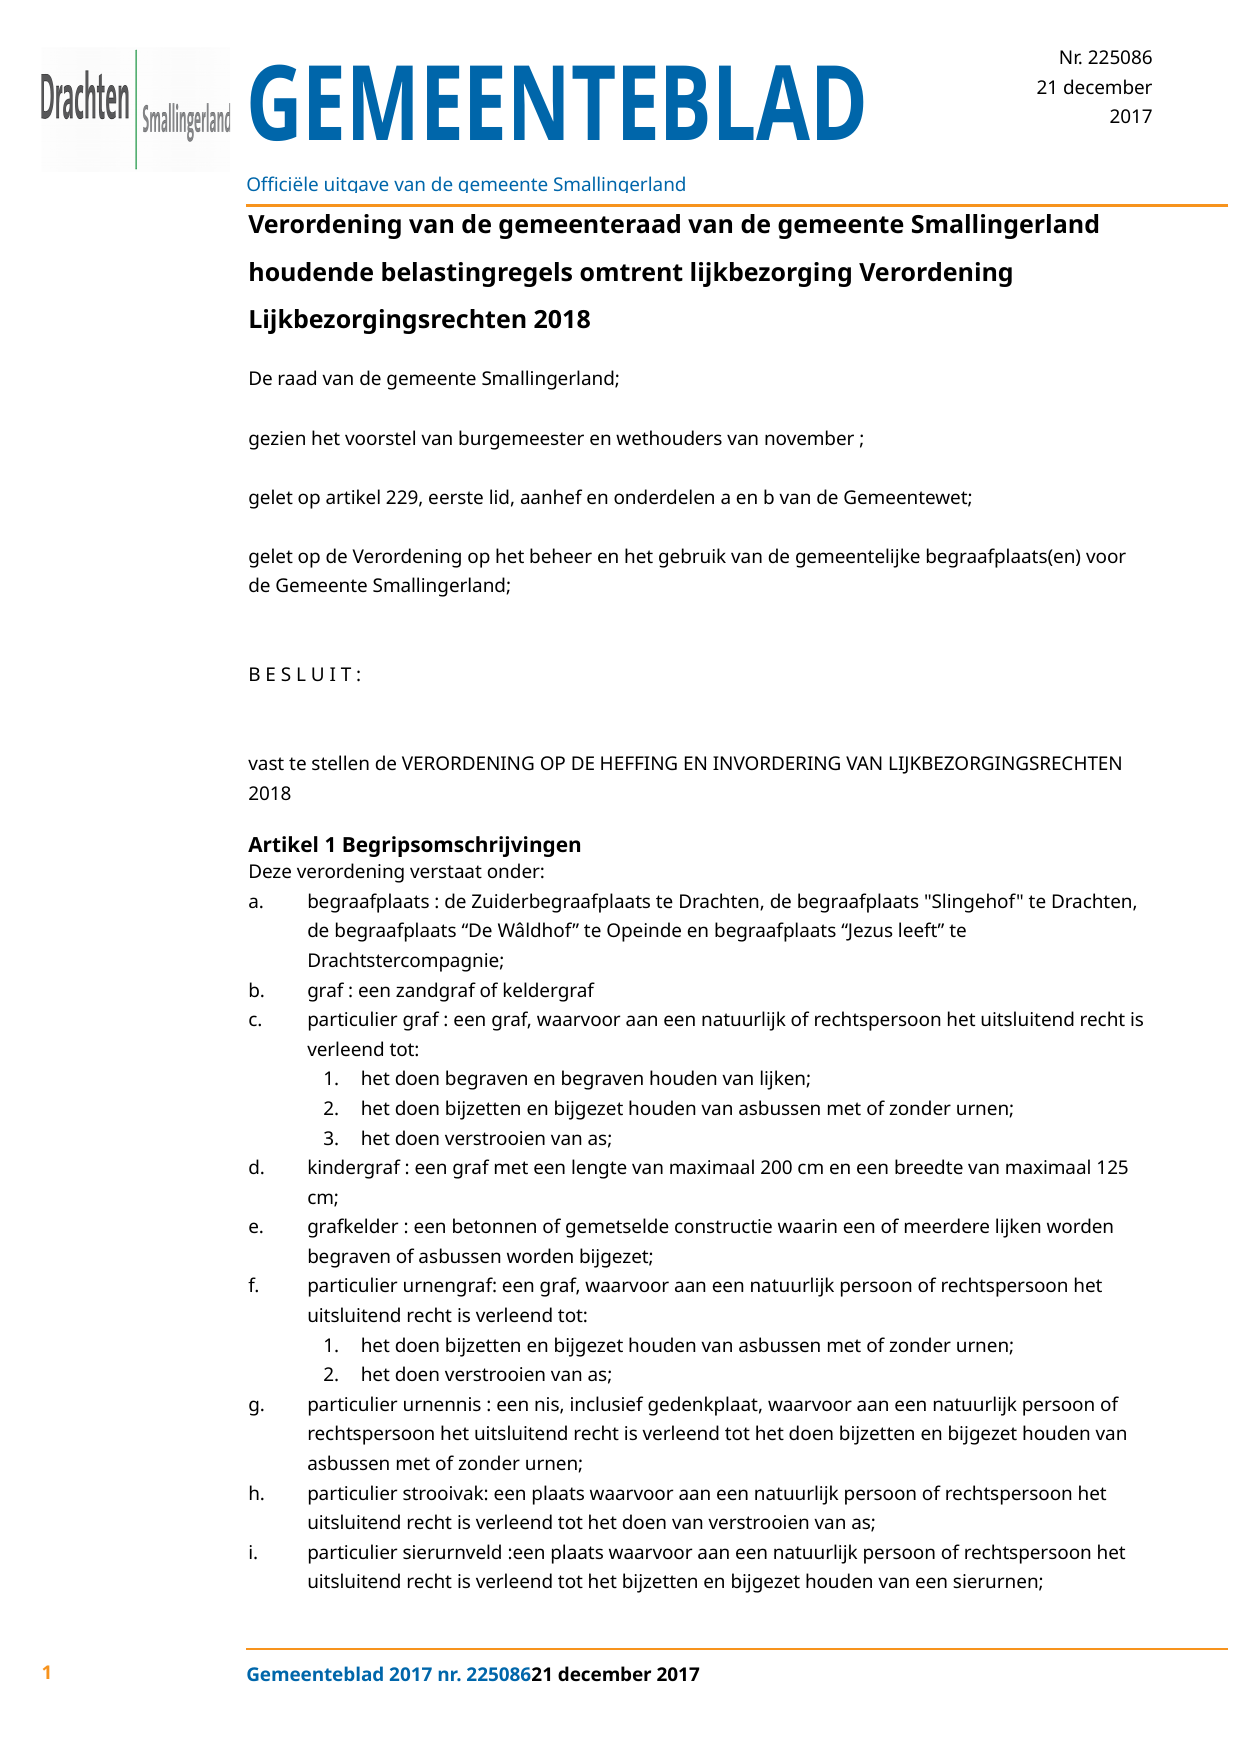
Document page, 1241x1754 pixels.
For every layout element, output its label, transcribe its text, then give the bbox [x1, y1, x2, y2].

list particulier sierurnveld :een plaats waarvoor aan een natuurlijk persoon of rechtspersoon het uitsluitend recht is verleend tot het bijzetten en bijgezet houden van een sierurnen; [248, 1539, 1152, 1594]
list begraafplaats : de Zuiderbegraafplaats te Drachten, de begraafplaats "Slingehof" te Drachten, de begraafplaats “De Wâldhof” te Opeinde en begraafplaats “Jezus leeft” te Drachtstercompagnie; [248, 888, 1152, 973]
text Deze verordening verstaat onder: [248, 858, 1152, 884]
list particulier urnennis : een nis, inclusief gedenkplaat, waarvoor aan een natuurlijk persoon of rechtspersoon het uitsluitend recht is verleend tot het doen bijzetten en bijgezet houden van asbussen met of zonder urnen; [248, 1391, 1152, 1476]
list kindergraf : een graf met een lengte van maximaal 200 cm en een breedte van maximaal 125 cm; [248, 1154, 1152, 1210]
list particulier urnengraf: een graf, waarvoor aan een natuurlijk persoon of rechtspersoon het uitsluitend recht is verleend tot: [248, 1273, 1152, 1328]
text gelet op de Verordening op het beheer en het gebruik van de gemeentelijke begraafplaats(en) voor de Gemeente Smallingerland; [248, 543, 1152, 598]
list het doen bijzetten en bijgezet houden van asbussen met of zonder urnen; [323, 1095, 1152, 1121]
list het doen verstrooien van as; [323, 1361, 1152, 1387]
list het doen begraven en begraven houden van lijken; [323, 1066, 1152, 1091]
list het doen bijzetten en bijgezet houden van asbussen met of zonder urnen; [323, 1332, 1152, 1358]
text gezien het voorstel van burgemeester en wethouders van november ; [248, 425, 1152, 450]
text De raad van de gemeente Smallingerland; [248, 366, 1152, 391]
text vast te stellen de VERORDENING OP DE HEFFING EN INVORDERING VAN LIJKBEZORGINGSRECHTEN 2018 [248, 750, 1152, 805]
text gelet op artikel 229, eerste lid, aanhef en onderdelen a en b van de Gemeentewet; [248, 484, 1152, 509]
picture [41, 47, 231, 172]
list particulier graf : een graf, waarvoor aan een natuurlijk of rechtspersoon het uitsluitend recht is verleend tot: [248, 1006, 1152, 1062]
text Verordening van de gemeenteraad van de gemeente Smallingerland houdende belastingregels omtrent lijkbezorging Verordening Lijkbezorgingsrechten 2018 [248, 207, 1152, 336]
list grafkelder : een betonnen of gemetselde constructie waarin een of meerdere lijken worden begraven of asbussen worden bijgezet; [248, 1213, 1152, 1269]
list particulier strooivak: een plaats waarvoor aan een natuurlijk persoon of rechtspersoon het uitsluitend recht is verleend tot het doen van verstrooien van as; [248, 1480, 1152, 1535]
list graf : een zandgraf of keldergraf [248, 977, 1152, 1003]
text B E S L U I T : [248, 661, 1152, 687]
list het doen verstrooien van as; [323, 1125, 1152, 1151]
text Artikel 1 Begripsomschrijvingen [248, 830, 1152, 858]
